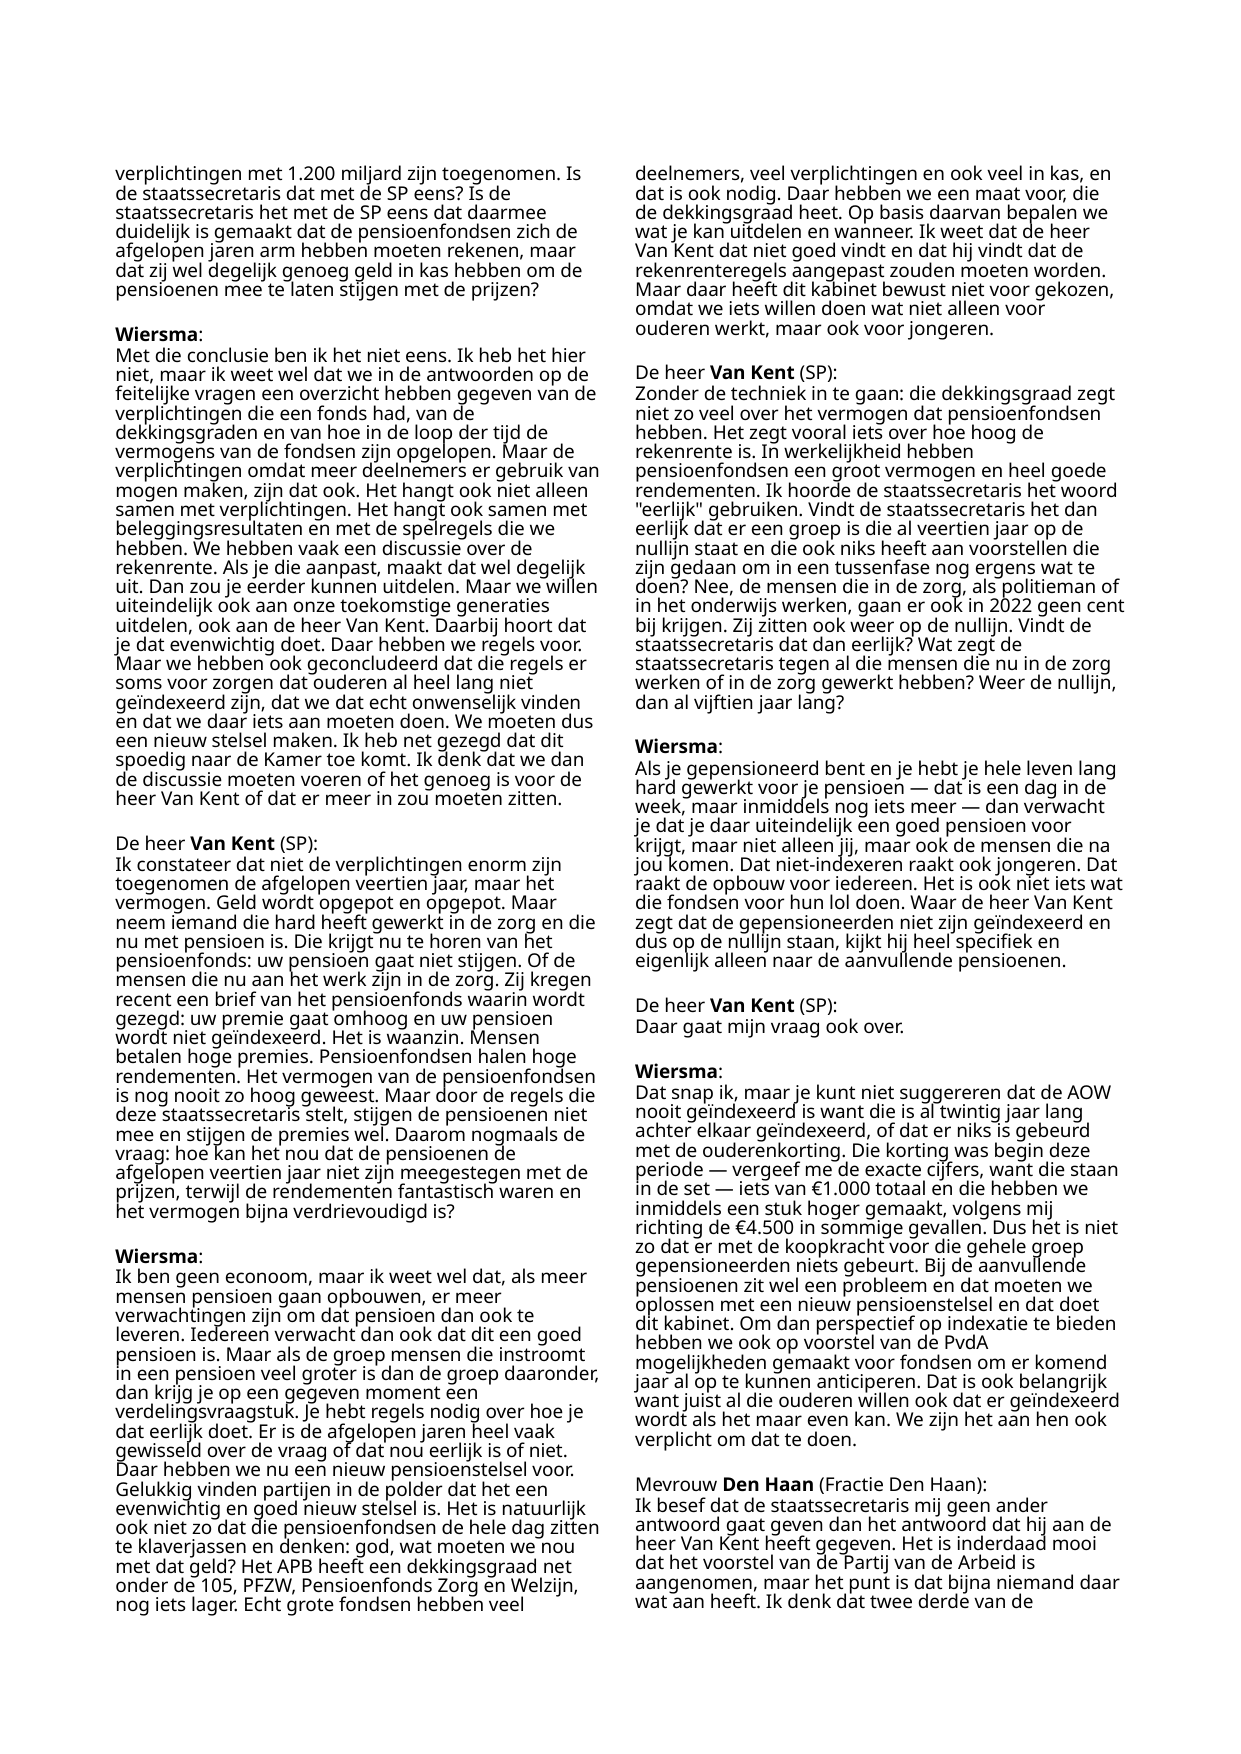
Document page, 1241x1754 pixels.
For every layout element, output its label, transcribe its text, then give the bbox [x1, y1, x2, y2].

text Ik ben geen econoom, maar ik weet wel dat, als meer mensen pensioen gaan opbouwen, er meer verwachtingen zijn om dat pensioen dan ook te leveren. Iedereen verwacht dan ook dat dit een goed pensioen is. Maar als de groep mensen die instroomt in een pensioen veel groter is dan de groep daaronder, dan krijg je op een gegeven moment een verdelingsvraagstuk. Je hebt regels nodig over hoe je dat eerlijk doet. Er is de afgelopen jaren heel vaak gewisseld over de vraag of dat nou eerlijk is of niet. Daar hebben we nu een nieuw pensioenstelsel voor. Gelukkig vinden partijen in de polder dat het een evenwichtig en goed nieuw stelsel is. Het is natuurlijk ook niet zo dat die pensioenfondsen de hele dag zitten te klaverjassen en denken: god, wat moeten we nou met dat geld? Het APB heeft een dekkingsgraad net onder de 105, PFZW, Pensioenfonds Zorg en Welzijn, nog iets lager. Echt grote fondsen hebben veel [115, 1268, 605, 1615]
text Wiersma: [635, 1058, 1125, 1084]
text Ik constateer dat niet de verplichtingen enorm zijn toegenomen de afgelopen veertien jaar, maar het vermogen. Geld wordt opgepot en opgepot. Maar neem iemand die hard heeft gewerkt in de zorg en die nu met pensioen is. Die krijgt nu te horen van het pensioenfonds: uw pensioen gaat niet stijgen. Of de mensen die nu aan het werk zijn in de zorg. Zij kregen recent een brief van het pensioenfonds waarin wordt gezegd: uw premie gaat omhoog en uw pensioen wordt niet geïndexeerd. Het is waanzin. Mensen betalen hoge premies. Pensioenfondsen halen hoge rendementen. Het vermogen van de pensioenfondsen is nog nooit zo hoog geweest. Maar door de regels die deze staatssecretaris stelt, stijgen de pensioenen niet mee en stijgen de premies wel. Daarom nogmaals de vraag: hoe kan het nou dat de pensioenen de afgelopen veertien jaar niet zijn meegestegen met de prijzen, terwijl de rendementen fantastisch waren en het vermogen bijna verdrievoudigd is? [115, 856, 605, 1222]
text Daar gaat mijn vraag ook over. [635, 1018, 1125, 1037]
text De heer Van Kent (SP): [115, 830, 605, 856]
text Wiersma: [115, 1243, 605, 1268]
text Wiersma: [115, 321, 605, 347]
text Mevrouw Den Haan (Fractie Den Haan): [635, 1471, 1125, 1497]
text verplichtingen met 1.200 miljard zijn toegenomen. Is de staatssecretaris dat met de SP eens? Is de staatssecretaris het met de SP eens dat daarmee duidelijk is gemaakt dat de pensioenfondsen zich de afgelopen jaren arm hebben moeten rekenen, maar dat zij wel degelijk genoeg geld in kas hebben om de pensioenen mee te laten stijgen met de prijzen? [115, 165, 605, 300]
text De heer Van Kent (SP): [635, 359, 1125, 385]
text Zonder de techniek in te gaan: die dekkingsgraad zegt niet zo veel over het vermogen dat pensioenfondsen hebben. Het zegt vooral iets over hoe hoog de rekenrente is. In werkelijkheid hebben pensioenfondsen een groot vermogen en heel goede rendementen. Ik hoorde de staatssecretaris het woord "eerlijk" gebruiken. Vindt de staatssecretaris het dan eerlijk dat er een groep is die al veertien jaar op de nullijn staat en die ook niks heeft aan voorstellen die zijn gedaan om in een tussenfase nog ergens wat te doen? Nee, de mensen die in de zorg, als politieman of in het onderwijs werken, gaan er ook in 2022 geen cent bij krijgen. Zij zitten ook weer op de nullijn. Vindt de staatssecretaris dat dan eerlijk? Wat zegt de staatssecretaris tegen al die mensen die nu in de zorg werken of in de zorg gewerkt hebben? Weer de nullijn, dan al vijftien jaar lang? [635, 385, 1125, 713]
text Als je gepensioneerd bent en je hebt je hele leven lang hard gewerkt voor je pensioen — dat is een dag in de week, maar inmiddels nog iets meer — dan verwacht je dat je daar uiteindelijk een goed pensioen voor krijgt, maar niet alleen jij, maar ook de mensen die na jou komen. Dat niet-indexeren raakt ook jongeren. Dat raakt de opbouw voor iedereen. Het is ook niet iets wat die fondsen voor hun lol doen. Waar de heer Van Kent zegt dat de gepensioneerden niet zijn geïndexeerd en dus op de nullijn staan, kijkt hij heel specifiek en eigenlijk alleen naar de aanvullende pensioenen. [635, 759, 1125, 971]
text Wiersma: [635, 734, 1125, 759]
text Dat snap ik, maar je kunt niet suggereren dat de AOW nooit geïndexeerd is want die is al twintig jaar lang achter elkaar geïndexeerd, of dat er niks is gebeurd met de ouderenkorting. Die korting was begin deze periode — vergeef me de exacte cijfers, want die staan in de set — iets van €1.000 totaal en die hebben we inmiddels een stuk hoger gemaakt, volgens mij richting de €4.500 in sommige gevallen. Dus het is niet zo dat er met de koopkracht voor die gehele groep gepensioneerden niets gebeurt. Bij de aanvullende pensioenen zit wel een probleem en dat moeten we oplossen met een nieuw pensioenstelsel en dat doet dit kabinet. Om dan perspectief op indexatie te bieden hebben we ook op voorstel van de PvdA mogelijkheden gemaakt voor fondsen om er komend jaar al op te kunnen anticiperen. Dat is ook belangrijk want juist al die ouderen willen ook dat er geïndexeerd wordt als het maar even kan. We zijn het aan hen ook verplicht om dat te doen. [635, 1084, 1125, 1450]
text deelnemers, veel verplichtingen en ook veel in kas, en dat is ook nodig. Daar hebben we een maat voor, die de dekkingsgraad heet. Op basis daarvan bepalen we wat je kan uitdelen en wanneer. Ik weet dat de heer Van Kent dat niet goed vindt en dat hij vindt dat de rekenrenteregels aangepast zouden moeten worden. Maar daar heeft dit kabinet bewust niet voor gekozen, omdat we iets willen doen wat niet alleen voor ouderen werkt, maar ook voor jongeren. [635, 165, 1125, 339]
text De heer Van Kent (SP): [635, 992, 1125, 1018]
text Met die conclusie ben ik het niet eens. Ik heb het hier niet, maar ik weet wel dat we in de antwoorden op de feitelijke vragen een overzicht hebben gegeven van de verplichtingen die een fonds had, van de dekkingsgraden en van hoe in de loop der tijd de vermogens van de fondsen zijn opgelopen. Maar de verplichtingen omdat meer deelnemers er gebruik van mogen maken, zijn dat ook. Het hangt ook niet alleen samen met verplichtingen. Het hangt ook samen met beleggingsresultaten en met de spelregels die we hebben. We hebben vaak een discussie over de rekenrente. Als je die aanpast, maakt dat wel degelijk uit. Dan zou je eerder kunnen uitdelen. Maar we willen uiteindelijk ook aan onze toekomstige generaties uitdelen, ook aan de heer Van Kent. Daarbij hoort dat je dat evenwichtig doet. Daar hebben we regels voor. Maar we hebben ook geconcludeerd dat die regels er soms voor zorgen dat ouderen al heel lang niet geïndexeerd zijn, dat we dat echt onwenselijk vinden en dat we daar iets aan moeten doen. We moeten dus een nieuw stelsel maken. Ik heb net gezegd dat dit spoedig naar de Kamer toe komt. Ik denk dat we dan de discussie moeten voeren of het genoeg is voor de heer Van Kent of dat er meer in zou moeten zitten. [115, 347, 605, 809]
text Ik besef dat de staatssecretaris mij geen ander antwoord gaat geven dan het antwoord dat hij aan de heer Van Kent heeft gegeven. Het is inderdaad mooi dat het voorstel van de Partij van de Arbeid is aangenomen, maar het punt is dat bijna niemand daar wat aan heeft. Ik denk dat twee derde van de [635, 1497, 1125, 1612]
